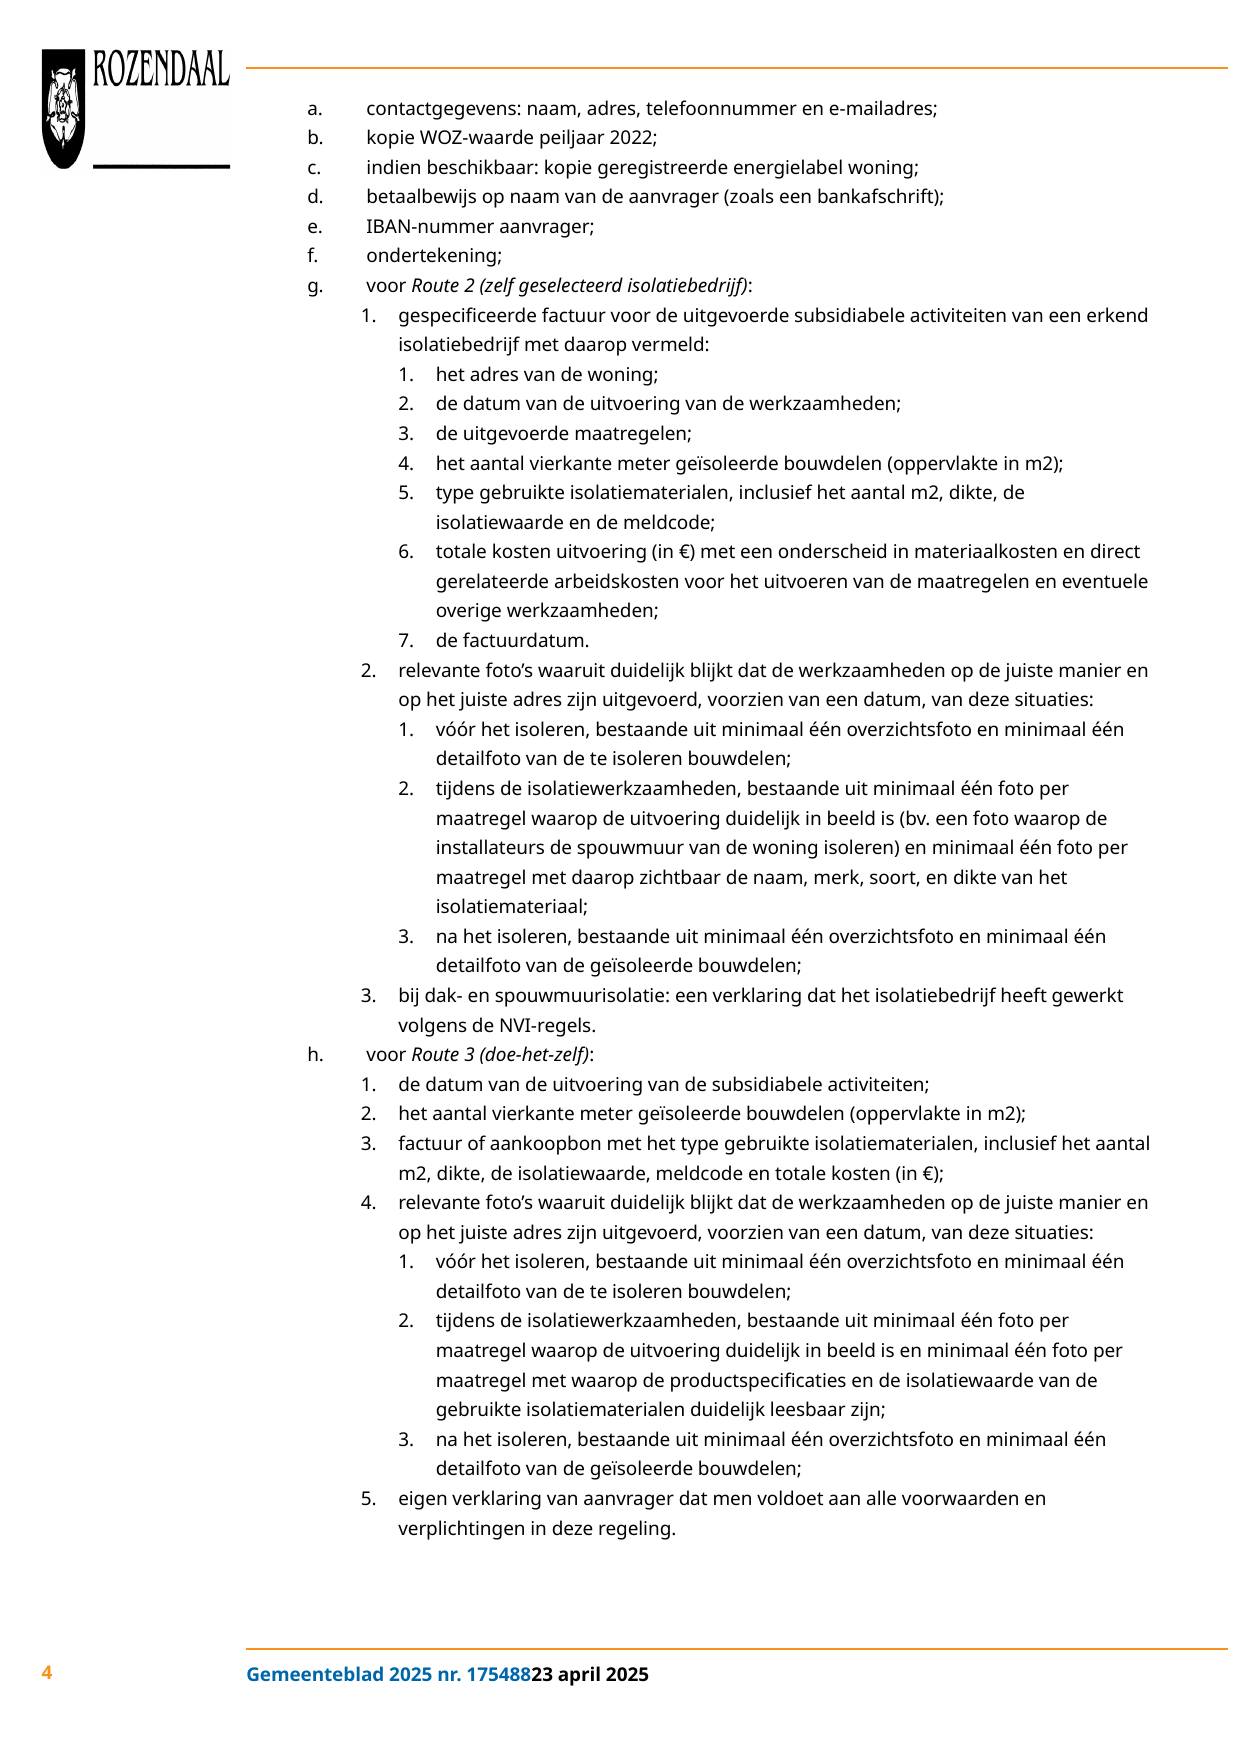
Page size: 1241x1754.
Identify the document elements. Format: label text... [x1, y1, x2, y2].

list eigen verklaring van aanvrager dat men voldoet aan alle voorwaarden en verplichtingen in deze regeling. [361, 1485, 1152, 1541]
list indien beschikbaar: kopie geregistreerde energielabel woning; [307, 154, 1152, 180]
list vóór het isoleren, bestaande uit minimaal één overzichtsfoto en minimaal één detailfoto van de te isoleren bouwdelen; [398, 1248, 1152, 1304]
list na het isoleren, bestaande uit minimaal één overzichtsfoto en minimaal één detailfoto van de geïsoleerde bouwdelen; [398, 1426, 1152, 1481]
list type gebruikte isolatiematerialen, inclusief het aantal m2, dikte, de isolatiewaarde en de meldcode; [398, 479, 1152, 535]
list vóór het isoleren, bestaande uit minimaal één overzichtsfoto en minimaal één detailfoto van de te isoleren bouwdelen; [398, 716, 1152, 771]
list bij dak- en spouwmuurisolatie: een verklaring dat het isolatiebedrijf heeft gewerkt volgens de NVI-regels. [361, 982, 1152, 1038]
list ondertekening; [307, 243, 1152, 268]
list gespecificeerde factuur voor de uitgevoerde subsidiabele activiteiten van een erkend isolatiebedrijf met daarop vermeld: [361, 302, 1152, 357]
list na het isoleren, bestaande uit minimaal één overzichtsfoto en minimaal één detailfoto van de geïsoleerde bouwdelen; [398, 923, 1152, 978]
list het aantal vierkante meter geïsoleerde bouwdelen (oppervlakte in m2); [398, 450, 1152, 476]
list de datum van de uitvoering van de werkzaamheden; [398, 391, 1152, 416]
list het adres van de woning; [398, 361, 1152, 387]
list relevante foto’s waaruit duidelijk blijkt dat de werkzaamheden op de juiste manier en op het juiste adres zijn uitgevoerd, voorzien van een datum, van deze situaties: [361, 657, 1152, 712]
list tijdens de isolatiewerkzaamheden, bestaande uit minimaal één foto per maatregel waarop de uitvoering duidelijk in beeld is en minimaal één foto per maatregel met waarop de productspecificaties en de isolatiewaarde van de gebruikte isolatiematerialen duidelijk leesbaar zijn; [398, 1308, 1152, 1422]
list IBAN-nummer aanvrager; [307, 213, 1152, 239]
list de datum van de uitvoering van de subsidiabele activiteiten; [361, 1071, 1152, 1097]
list contactgegevens: naam, adres, telefoonnummer en e-mailadres; [307, 95, 1152, 121]
list tijdens de isolatiewerkzaamheden, bestaande uit minimaal één foto per maatregel waarop de uitvoering duidelijk in beeld is (bv. een foto waarop de installateurs de spouwmuur van de woning isoleren) en minimaal één foto per maatregel met daarop zichtbaar de naam, merk, soort, en dikte van het isolatiemateriaal; [398, 775, 1152, 919]
list factuur of aankoopbon met het type gebruikte isolatiematerialen, inclusief het aantal m2, dikte, de isolatiewaarde, meldcode en totale kosten (in €); [361, 1130, 1152, 1186]
list totale kosten uitvoering (in €) met een onderscheid in materiaalkosten en direct gerelateerde arbeidskosten voor het uitvoeren van de maatregelen en eventuele overige werkzaamheden; [398, 538, 1152, 623]
list voor Route 2 (zelf geselecteerd isolatiebedrijf): [307, 272, 1152, 298]
list kopie WOZ-waarde peiljaar 2022; [307, 124, 1152, 150]
list het aantal vierkante meter geïsoleerde bouwdelen (oppervlakte in m2); [361, 1101, 1152, 1126]
list de factuurdatum. [398, 627, 1152, 653]
picture [41, 47, 231, 172]
list voor Route 3 (doe-het-zelf): [307, 1041, 1152, 1067]
list relevante foto’s waaruit duidelijk blijkt dat de werkzaamheden op de juiste manier en op het juiste adres zijn uitgevoerd, voorzien van een datum, van deze situaties: [361, 1189, 1152, 1245]
list betaalbewijs op naam van de aanvrager (zoals een bankafschrift); [307, 183, 1152, 209]
list de uitgevoerde maatregelen; [398, 420, 1152, 446]
